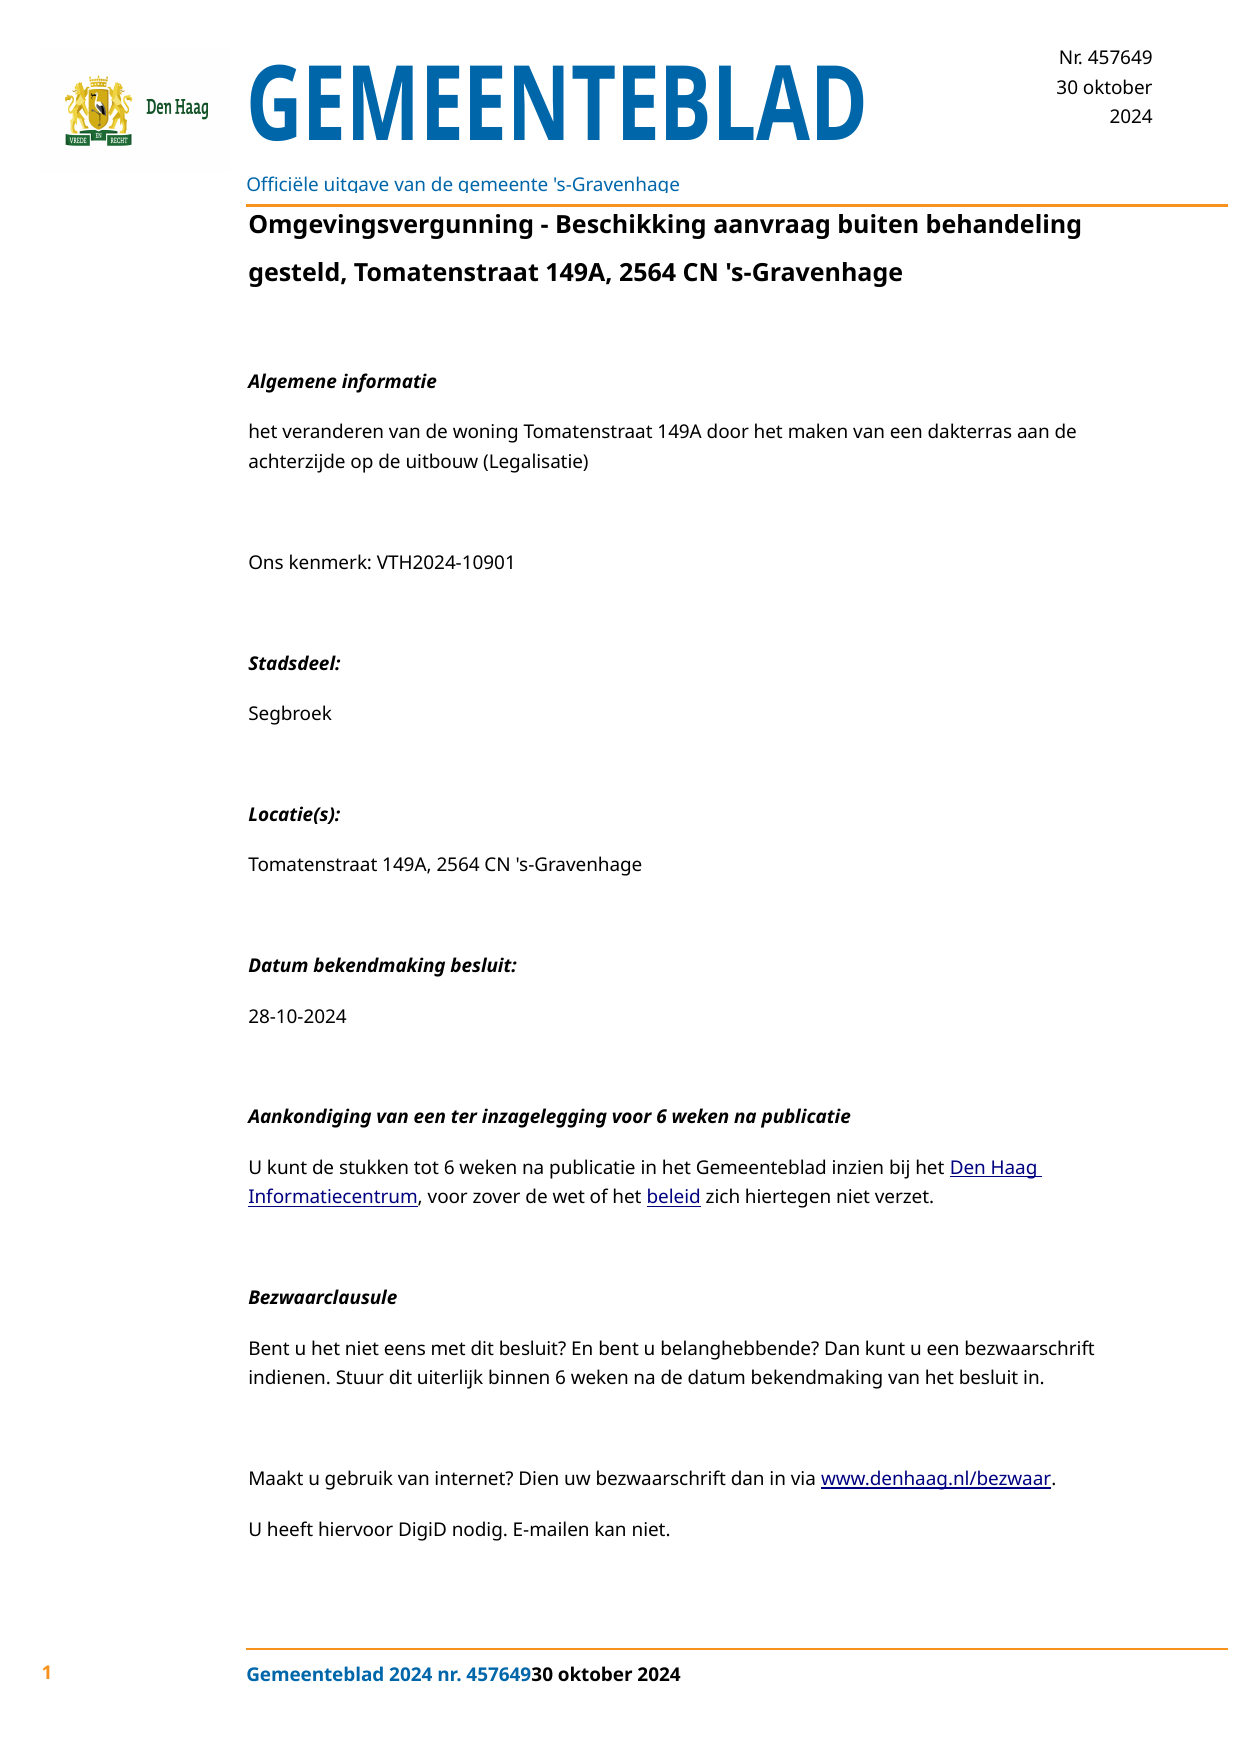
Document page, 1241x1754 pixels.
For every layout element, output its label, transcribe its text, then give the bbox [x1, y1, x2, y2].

text het veranderen van de woning Tomatenstraat 149A door het maken van een dakterras aan de achterzijde op de uitbouw (Legalisatie) [248, 419, 1152, 474]
text Algemene informatie [248, 368, 1152, 394]
text Omgevingsvergunning - Beschikking aanvraag buiten behandeling gesteld, Tomatenstraat 149A, 2564 CN 's-Gravenhage [248, 207, 1152, 288]
text 28-10-2024 [248, 1003, 1152, 1029]
text Aankondiging van een ter inzagelegging voor 6 weken na publicatie [248, 1104, 1152, 1129]
text Maakt u gebruik van internet? Dien uw bezwaarschrift dan in via www.denhaag.nl/bezwaar. [248, 1465, 1152, 1491]
text Locatie(s): [248, 801, 1152, 827]
text Ons kenmerk: VTH2024-10901 [248, 549, 1152, 575]
text Stadsdeel: [248, 650, 1152, 676]
text Bezwaarclausule [248, 1284, 1152, 1310]
picture [41, 47, 231, 172]
text U kunt de stukken tot 6 weken na publicatie in het Gemeenteblad inzien bij het Den Haag Informatiecentrum, voor zover de wet of het beleid zich hiertegen niet verzet. [248, 1154, 1152, 1209]
text Tomatenstraat 149A, 2564 CN 's-Gravenhage [248, 852, 1152, 877]
text Bent u het niet eens met dit besluit? En bent u belanghebbende? Dan kunt u een bezwaarschrift indienen. Stuur dit uiterlijk binnen 6 weken na de datum bekendmaking van het besluit in. [248, 1335, 1152, 1390]
text U heeft hiervoor DigiD nodig. E-mailen kan niet. [248, 1516, 1152, 1542]
text Segbroek [248, 700, 1152, 726]
text Datum bekendmaking besluit: [248, 952, 1152, 978]
